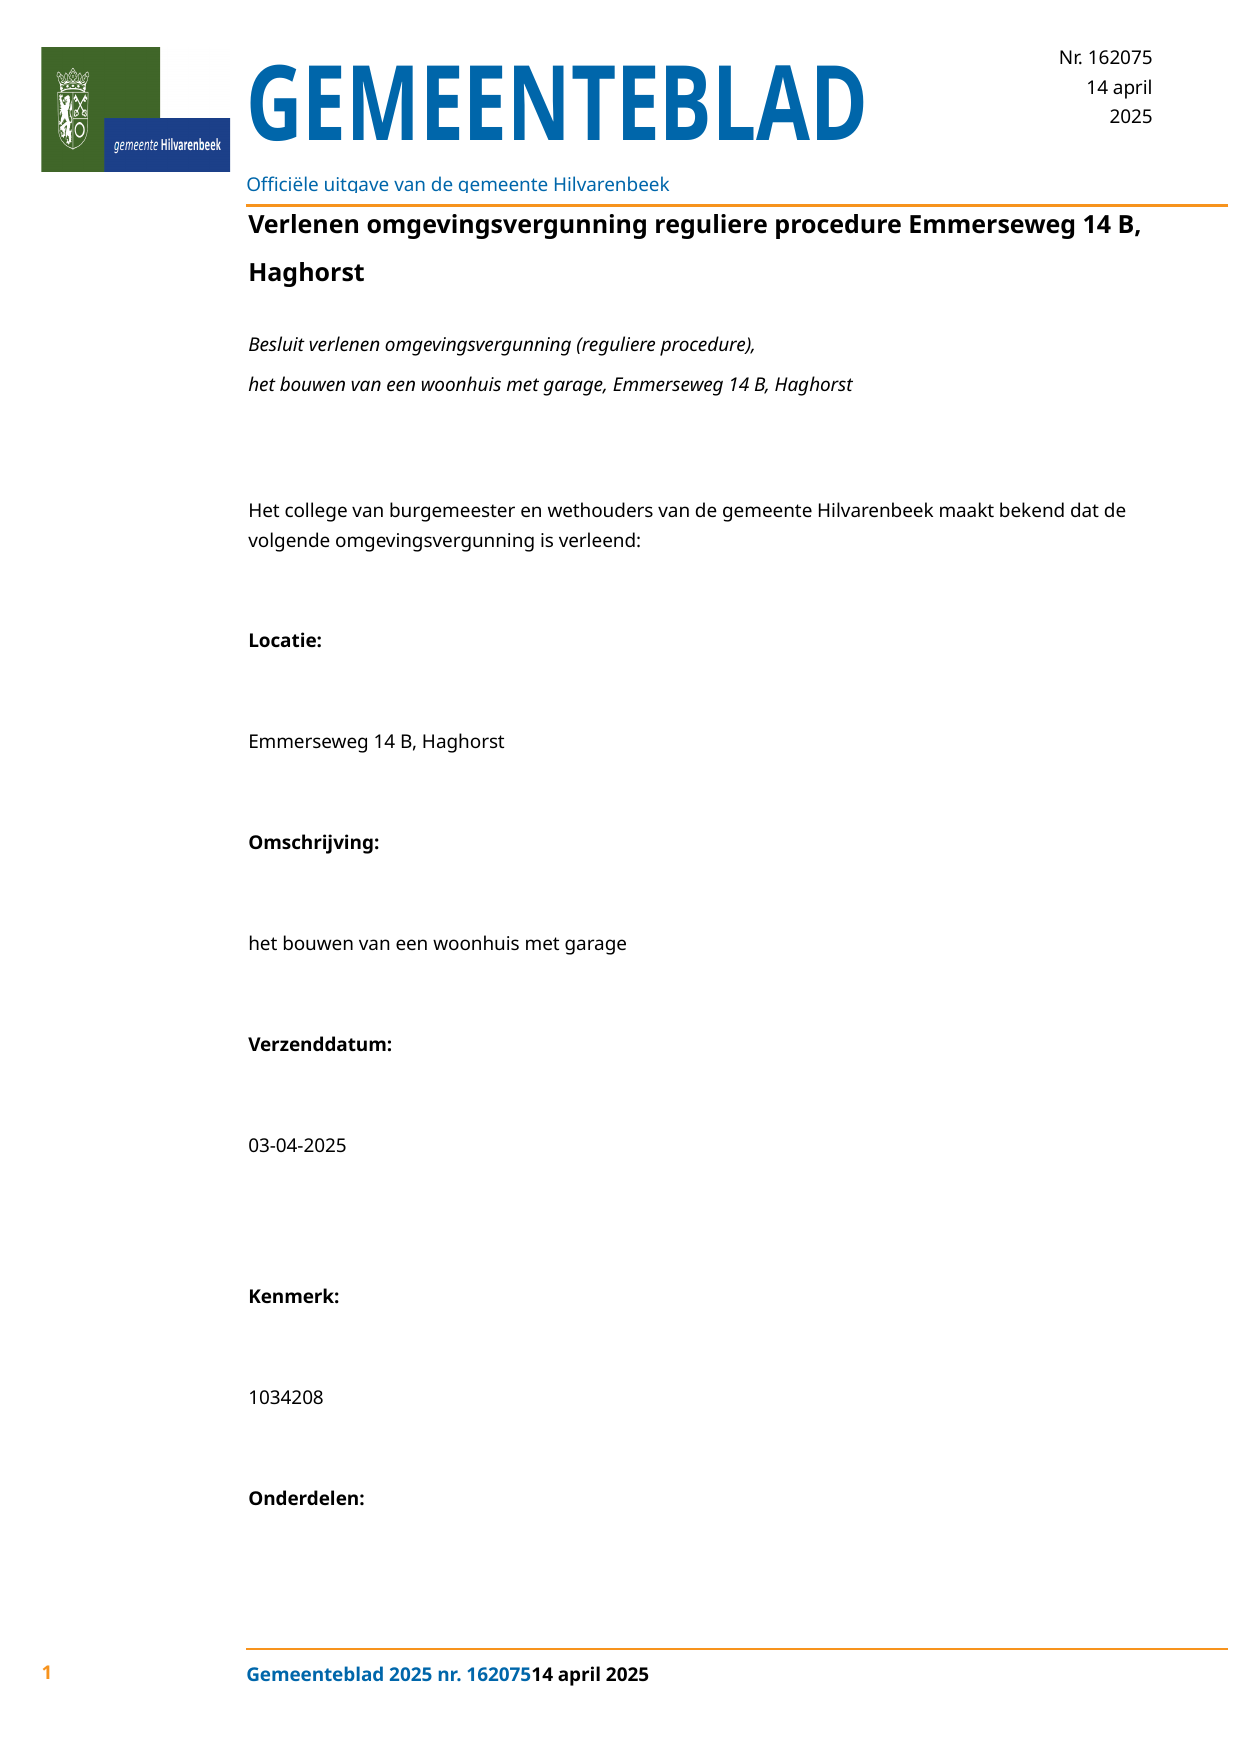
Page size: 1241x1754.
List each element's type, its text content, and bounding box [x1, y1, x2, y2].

text het bouwen van een woonhuis met garage [248, 930, 1152, 956]
text Onderdelen: [248, 1485, 1152, 1511]
text Besluit verlenen omgevingsvergunning (reguliere procedure), [248, 331, 1152, 357]
picture [41, 47, 231, 172]
text 03-04-2025 [248, 1132, 1152, 1158]
text Locatie: [248, 628, 1152, 653]
text 1034208 [248, 1384, 1152, 1410]
text Het college van burgemeester en wethouders van de gemeente Hilvarenbeek maakt bekend dat de volgende omgevingsvergunning is verleend: [248, 497, 1152, 553]
text Verlenen omgevingsvergunning reguliere procedure Emmerseweg 14 B, Haghorst [248, 207, 1152, 288]
text Emmerseweg 14 B, Haghorst [248, 728, 1152, 754]
text Verzenddatum: [248, 1031, 1152, 1057]
text Omschrijving: [248, 829, 1152, 855]
text Kenmerk: [248, 1283, 1152, 1309]
text het bouwen van een woonhuis met garage, Emmerseweg 14 B, Haghorst [248, 371, 1152, 396]
